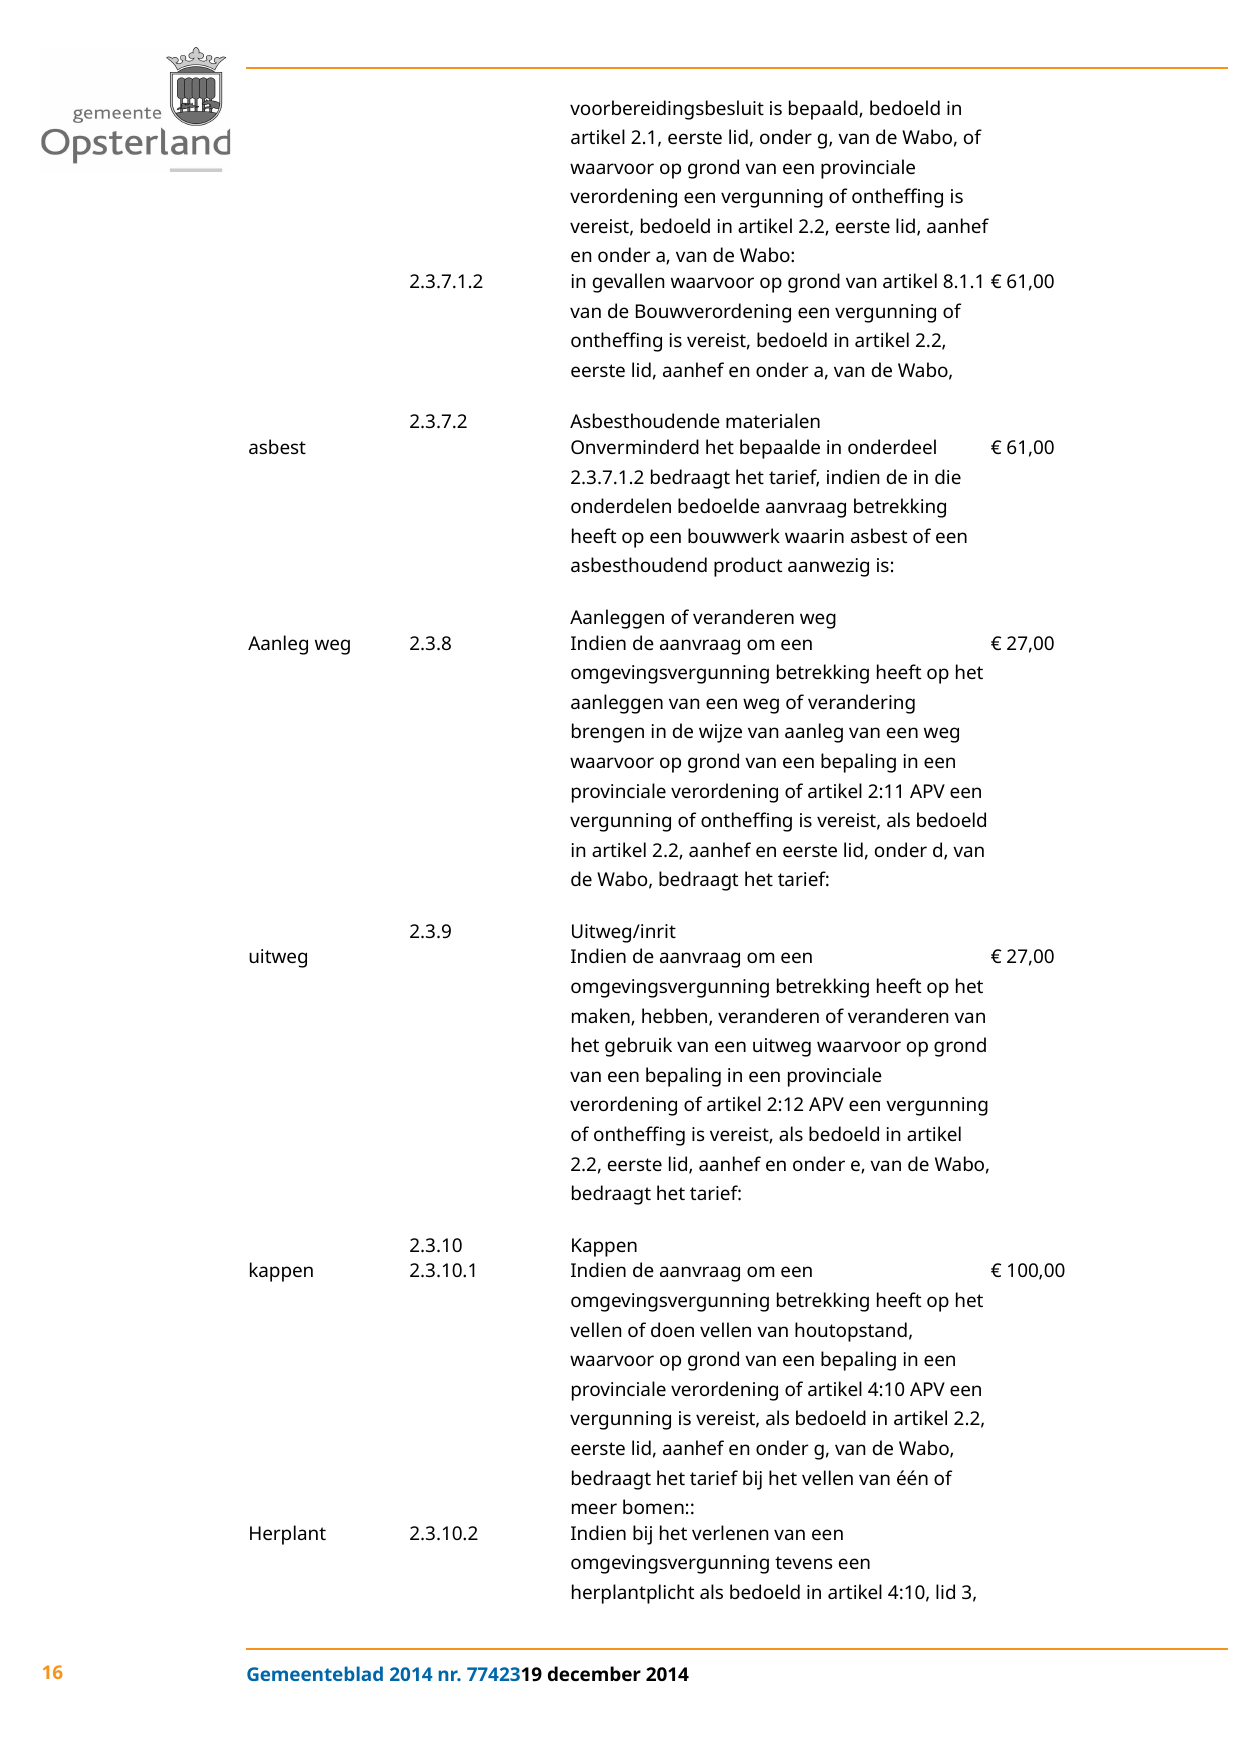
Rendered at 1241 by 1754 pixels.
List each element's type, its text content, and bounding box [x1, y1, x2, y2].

table_cell [409, 1206, 570, 1232]
table_cell 2.3.8 [409, 630, 570, 892]
table_cell [248, 1232, 409, 1258]
table_cell [248, 383, 409, 409]
table_cell [409, 892, 570, 918]
table_cell 2.3.10.1 [409, 1258, 570, 1520]
table_cell 2.3.10.2 [409, 1520, 570, 1605]
table_cell [409, 579, 570, 604]
table_cell [991, 918, 1152, 944]
table_cell [248, 95, 409, 268]
table_cell [991, 95, 1152, 268]
table_cell uitweg [248, 944, 409, 1206]
table_cell [248, 892, 409, 918]
table_cell [409, 383, 570, 409]
table_cell [991, 1232, 1152, 1258]
table_cell voorbereidingsbesluit is bepaald, bedoeld in artikel 2.1, eerste lid, onder g, van de Wabo, of waarvoor op grond van een provinciale verordening een vergunning of ontheffing is vereist, bedoeld in artikel 2.2, eerste lid, aanhef en onder a, van de Wabo: [570, 95, 991, 268]
table_cell € 61,00 [991, 269, 1152, 383]
picture [41, 47, 231, 172]
table_cell Indien de aanvraag om een omgevingsvergunning betrekking heeft op het maken, hebben, veranderen of veranderen van het gebruik van een uitweg waarvoor op grond van een bepaling in een provinciale verordening of artikel 2:12 APV een vergunning of ontheffing is vereist, als bedoeld in artikel 2.2, eerste lid, aanhef en onder e, van de Wabo, bedraagt het tarief: [570, 944, 991, 1206]
table_cell [248, 1206, 409, 1232]
table_cell [991, 1206, 1152, 1232]
table_cell [991, 409, 1152, 434]
table_cell [248, 269, 409, 383]
table_cell asbest [248, 434, 409, 578]
table_cell [570, 579, 991, 604]
table_cell [570, 892, 991, 918]
table_cell € 100,00 [991, 1258, 1152, 1520]
table_cell [409, 434, 570, 578]
table_cell Indien de aanvraag om een omgevingsvergunning betrekking heeft op het vellen of doen vellen van houtopstand, waarvoor op grond van een bepaling in een provinciale verordening of artikel 4:10 APV een vergunning is vereist, als bedoeld in artikel 2.2, eerste lid, aanhef en onder g, van de Wabo, bedraagt het tarief bij het vellen van één of meer bomen:: [570, 1258, 991, 1520]
table_cell Aanleggen of veranderen weg [570, 604, 991, 630]
table_cell Uitweg/inrit [570, 918, 991, 944]
table_cell in gevallen waarvoor op grond van artikel 8.1.1 van de Bouwverordening een vergunning of ontheffing is vereist, bedoeld in artikel 2.2, eerste lid, aanhef en onder a, van de Wabo, [570, 269, 991, 383]
table_cell Asbesthoudende materialen [570, 409, 991, 434]
table_cell € 27,00 [991, 944, 1152, 1206]
table_cell [991, 604, 1152, 630]
table_cell [409, 944, 570, 1206]
table_cell Aanleg weg [248, 630, 409, 892]
table_cell [570, 383, 991, 409]
table_cell Indien de aanvraag om een omgevingsvergunning betrekking heeft op het aanleggen van een weg of verandering brengen in de wijze van aanleg van een weg waarvoor op grond van een bepaling in een provinciale verordening of artikel 2:11 APV een vergunning of ontheffing is vereist, als bedoeld in artikel 2.2, aanhef en eerste lid, onder d, van de Wabo, bedraagt het tarief: [570, 630, 991, 892]
table_cell Onverminderd het bepaalde in onderdeel 2.3.7.1.2 bedraagt het tarief, indien de in die onderdelen bedoelde aanvraag betrekking heeft op een bouwwerk waarin asbest of een asbesthoudend product aanwezig is: [570, 434, 991, 578]
table_cell [248, 604, 409, 630]
table_cell 2.3.10 [409, 1232, 570, 1258]
table_cell € 27,00 [991, 630, 1152, 892]
table_cell 2.3.7.1.2 [409, 269, 570, 383]
table_cell 2.3.9 [409, 918, 570, 944]
table_cell kappen [248, 1258, 409, 1520]
table_cell [248, 409, 409, 434]
table_cell [991, 1520, 1152, 1605]
table_cell [991, 383, 1152, 409]
table_cell [409, 95, 570, 268]
table_cell Herplant [248, 1520, 409, 1605]
table_cell € 61,00 [991, 434, 1152, 578]
table_cell Indien bij het verlenen van een omgevingsvergunning tevens een herplantplicht als bedoeld in artikel 4:10, lid 3, [570, 1520, 991, 1605]
table_cell [570, 1206, 991, 1232]
table_cell 2.3.7.2 [409, 409, 570, 434]
table_cell [991, 892, 1152, 918]
table_cell [409, 604, 570, 630]
table_cell [248, 918, 409, 944]
table_cell [248, 579, 409, 604]
table_cell [991, 579, 1152, 604]
table_cell Kappen [570, 1232, 991, 1258]
